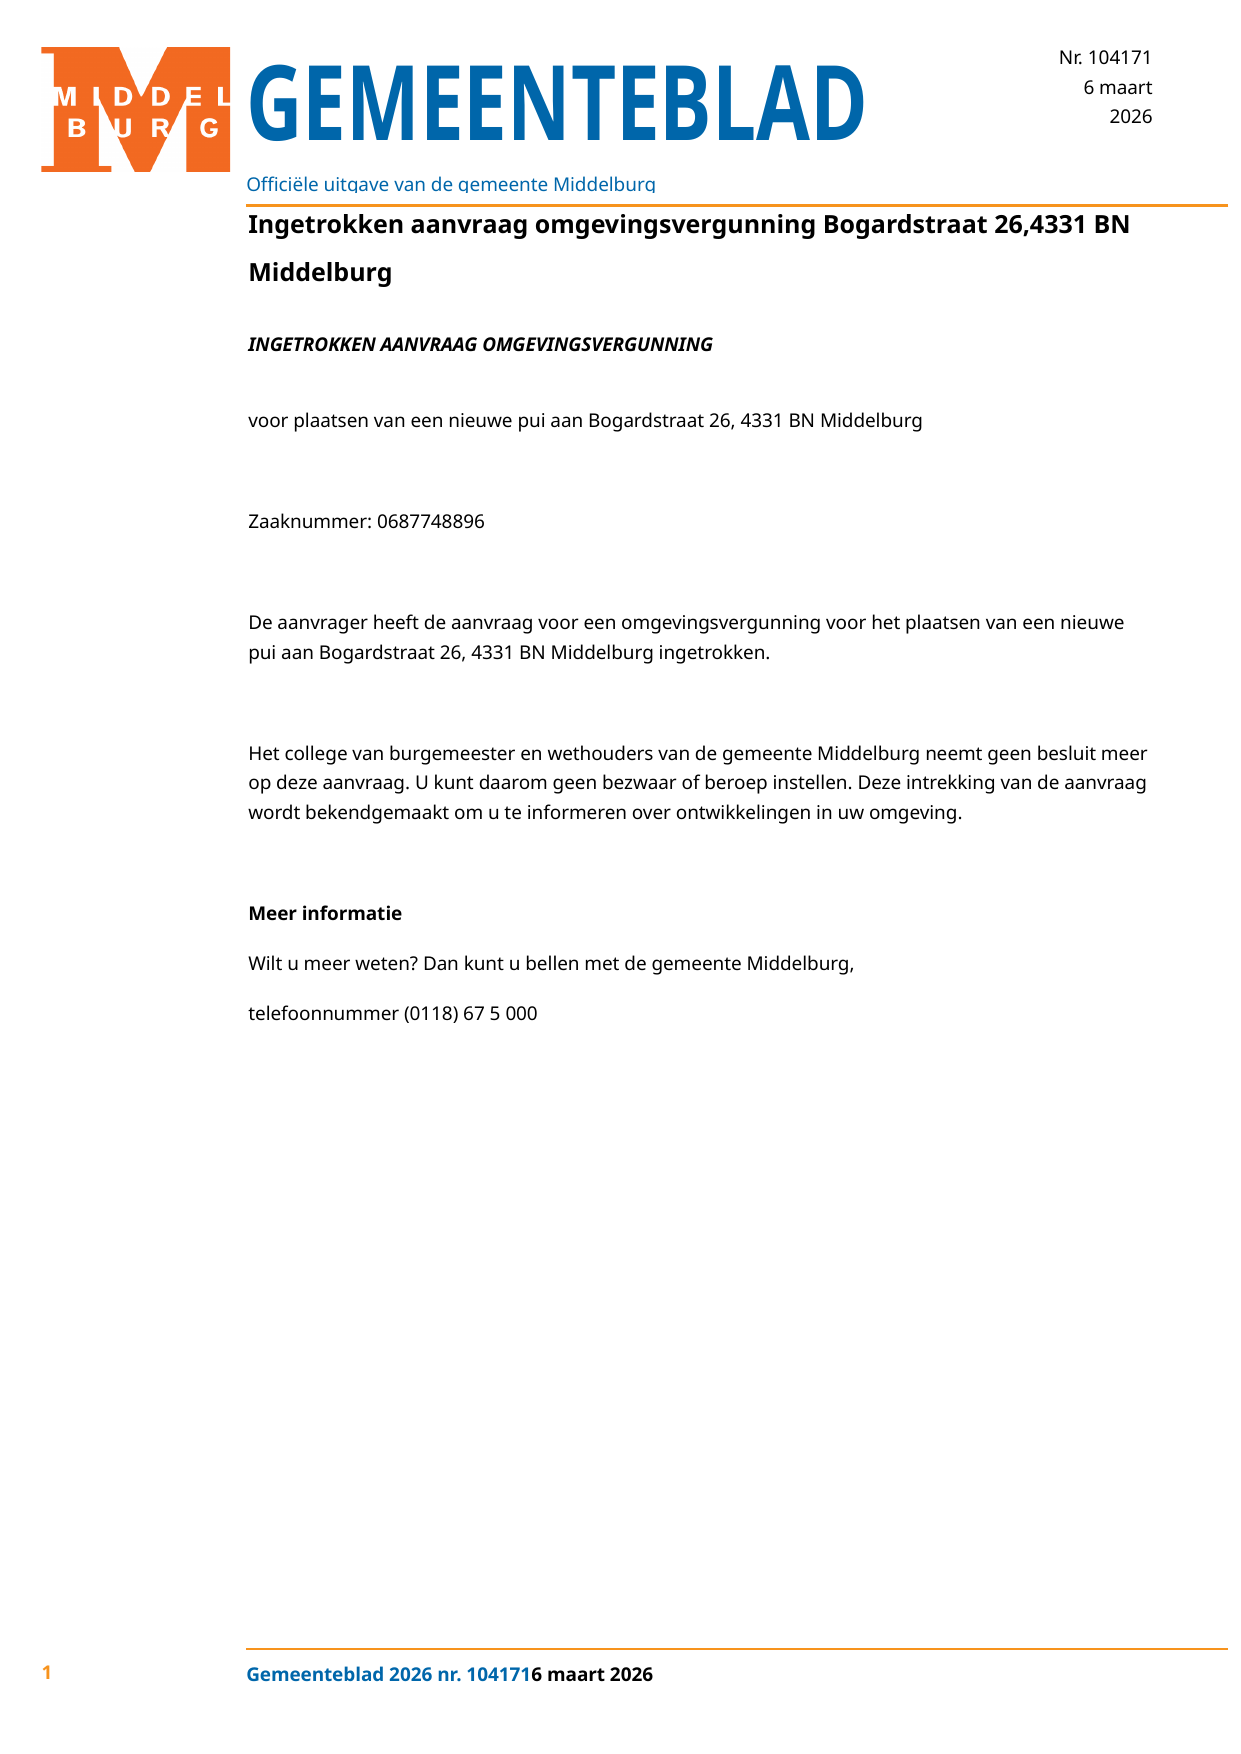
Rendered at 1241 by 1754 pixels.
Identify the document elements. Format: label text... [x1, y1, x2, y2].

text Zaaknummer: 0687748896 [248, 508, 1152, 534]
text telefoonnummer (0118) 67 5 000 [248, 1001, 1152, 1026]
text voor plaatsen van een nieuwe pui aan Bogardstraat 26, 4331 BN Middelburg [248, 408, 1152, 433]
picture [41, 47, 231, 172]
text Meer informatie [248, 900, 1152, 925]
text Het college van burgemeester en wethouders van de gemeente Middelburg neemt geen besluit meer op deze aanvraag. U kunt daarom geen bezwaar of beroep instellen. Deze intrekking van de aanvraag wordt bekendgemaakt om u te informeren over ontwikkelingen in uw omgeving. [248, 740, 1152, 824]
text Ingetrokken aanvraag omgevingsvergunning Bogardstraat 26,4331 BN Middelburg [248, 207, 1152, 288]
text INGETROKKEN AANVRAAG OMGEVINGSVERGUNNING [248, 331, 1152, 357]
text Wilt u meer weten? Dan kunt u bellen met de gemeente Middelburg, [248, 950, 1152, 976]
text De aanvrager heeft de aanvraag voor een omgevingsvergunning voor het plaatsen van een nieuwe pui aan Bogardstraat 26, 4331 BN Middelburg ingetrokken. [248, 609, 1152, 664]
